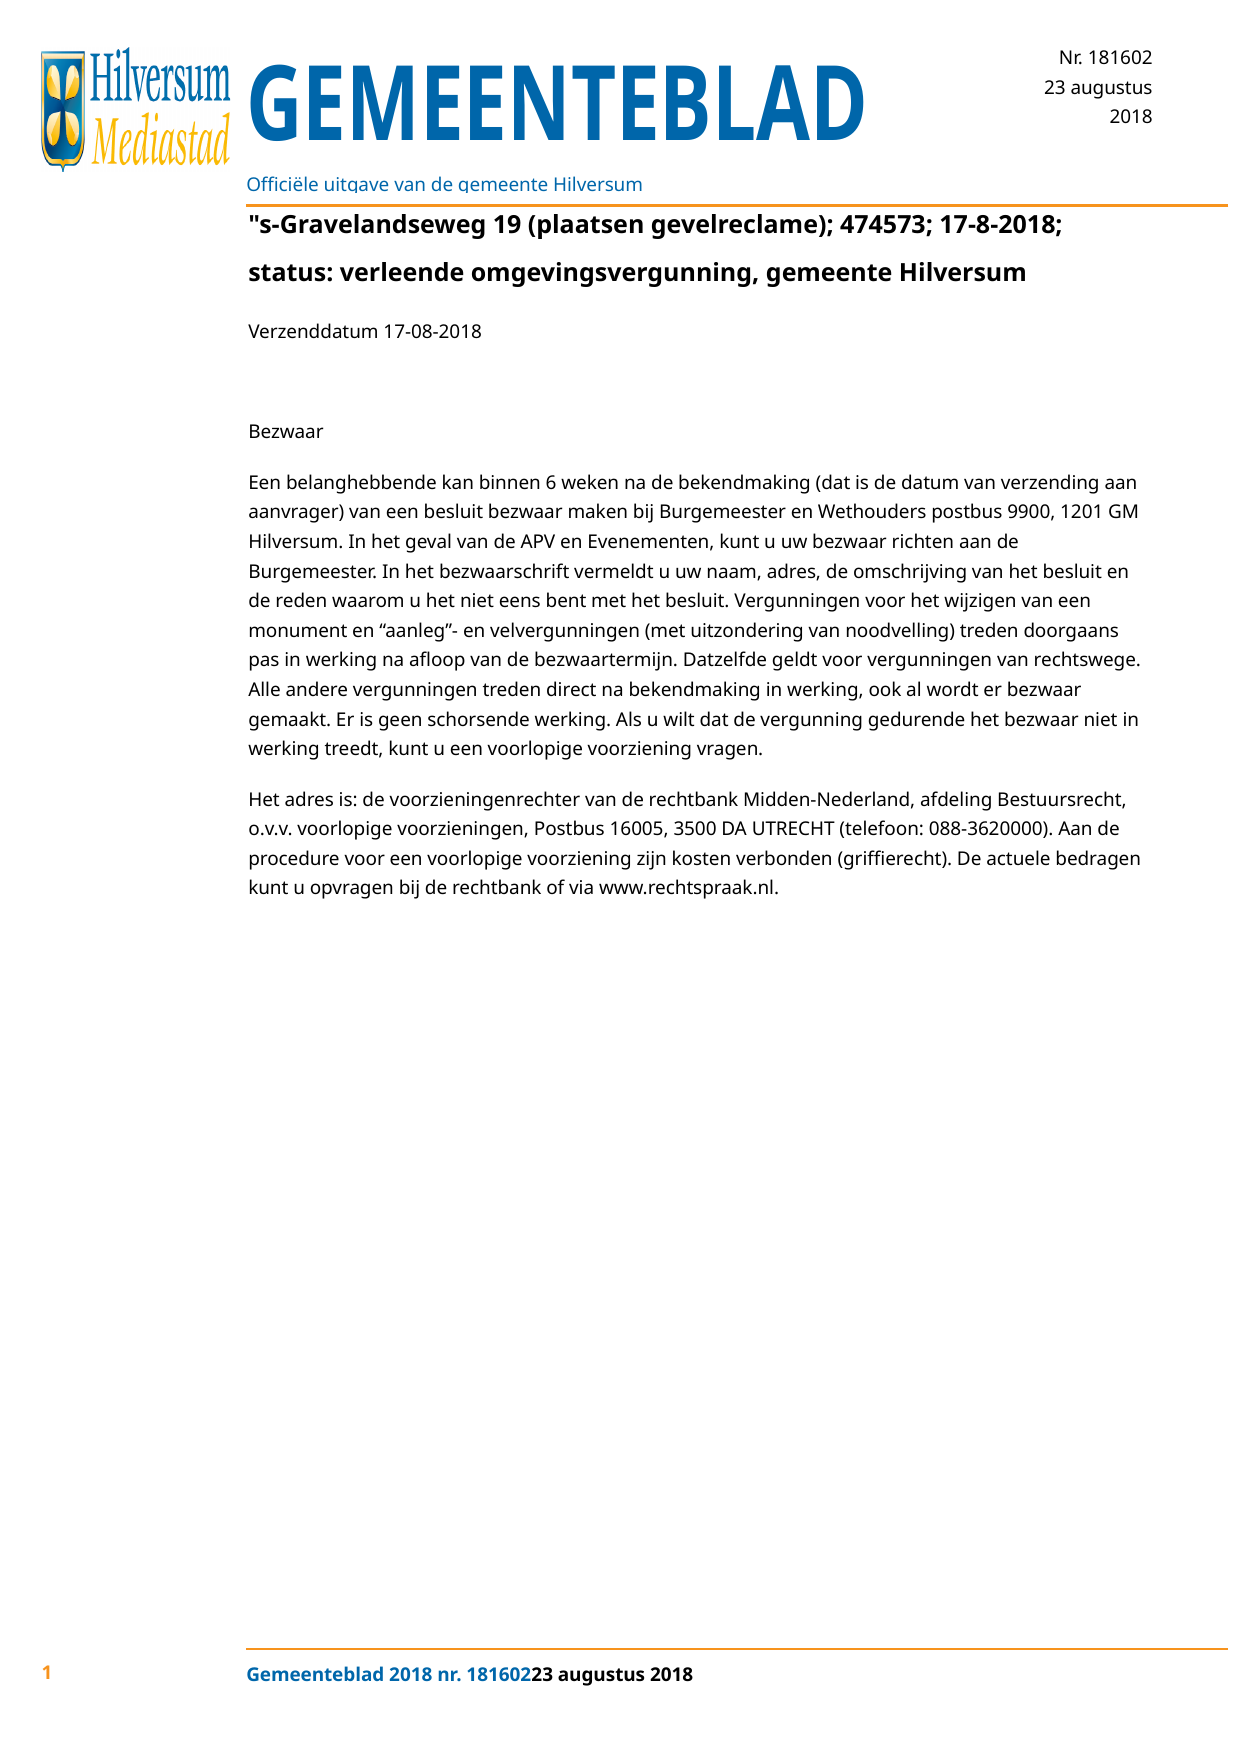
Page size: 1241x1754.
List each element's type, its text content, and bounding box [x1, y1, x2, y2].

text "s-Gravelandseweg 19 (plaatsen gevelreclame); 474573; 17-8-2018; status: verleende omgevingsvergunning, gemeente Hilversum [248, 207, 1152, 288]
text Een belanghebbende kan binnen 6 weken na de bekendmaking (dat is de datum van verzending aan aanvrager) van een besluit bezwaar maken bij Burgemeester en Wethouders postbus 9900, 1201 GM Hilversum. In het geval van de APV en Evenementen, kunt u uw bezwaar richten aan de Burgemeester. In het bezwaarschrift vermeldt u uw naam, adres, de omschrijving van het besluit en de reden waarom u het niet eens bent met het besluit. Vergunningen voor het wijzigen van een monument en “aanleg”- en velvergunningen (met uitzondering van noodvelling) treden doorgaans pas in werking na afloop van de bezwaartermijn. Datzelfde geldt voor vergunningen van rechtswege. Alle andere vergunningen treden direct na bekendmaking in werking, ook al wordt er bezwaar gemaakt. Er is geen schorsende werking. Als u wilt dat de vergunning gedurende het bezwaar niet in werking treedt, kunt u een voorlopige voorziening vragen. [248, 469, 1152, 761]
picture [41, 47, 231, 172]
text Verzenddatum 17-08-2018 [248, 318, 1152, 344]
text Het adres is: de voorzieningenrechter van de rechtbank Midden-Nederland, afdeling Bestuursrecht, o.v.v. voorlopige voorzieningen, Postbus 16005, 3500 DA UTRECHT (telefoon: 088-3620000). Aan de procedure voor een voorlopige voorziening zijn kosten verbonden (griffierecht). De actuele bedragen kunt u opvragen bij de rechtbank of via www.rechtspraak.nl. [248, 786, 1152, 900]
text Bezwaar [248, 419, 1152, 444]
